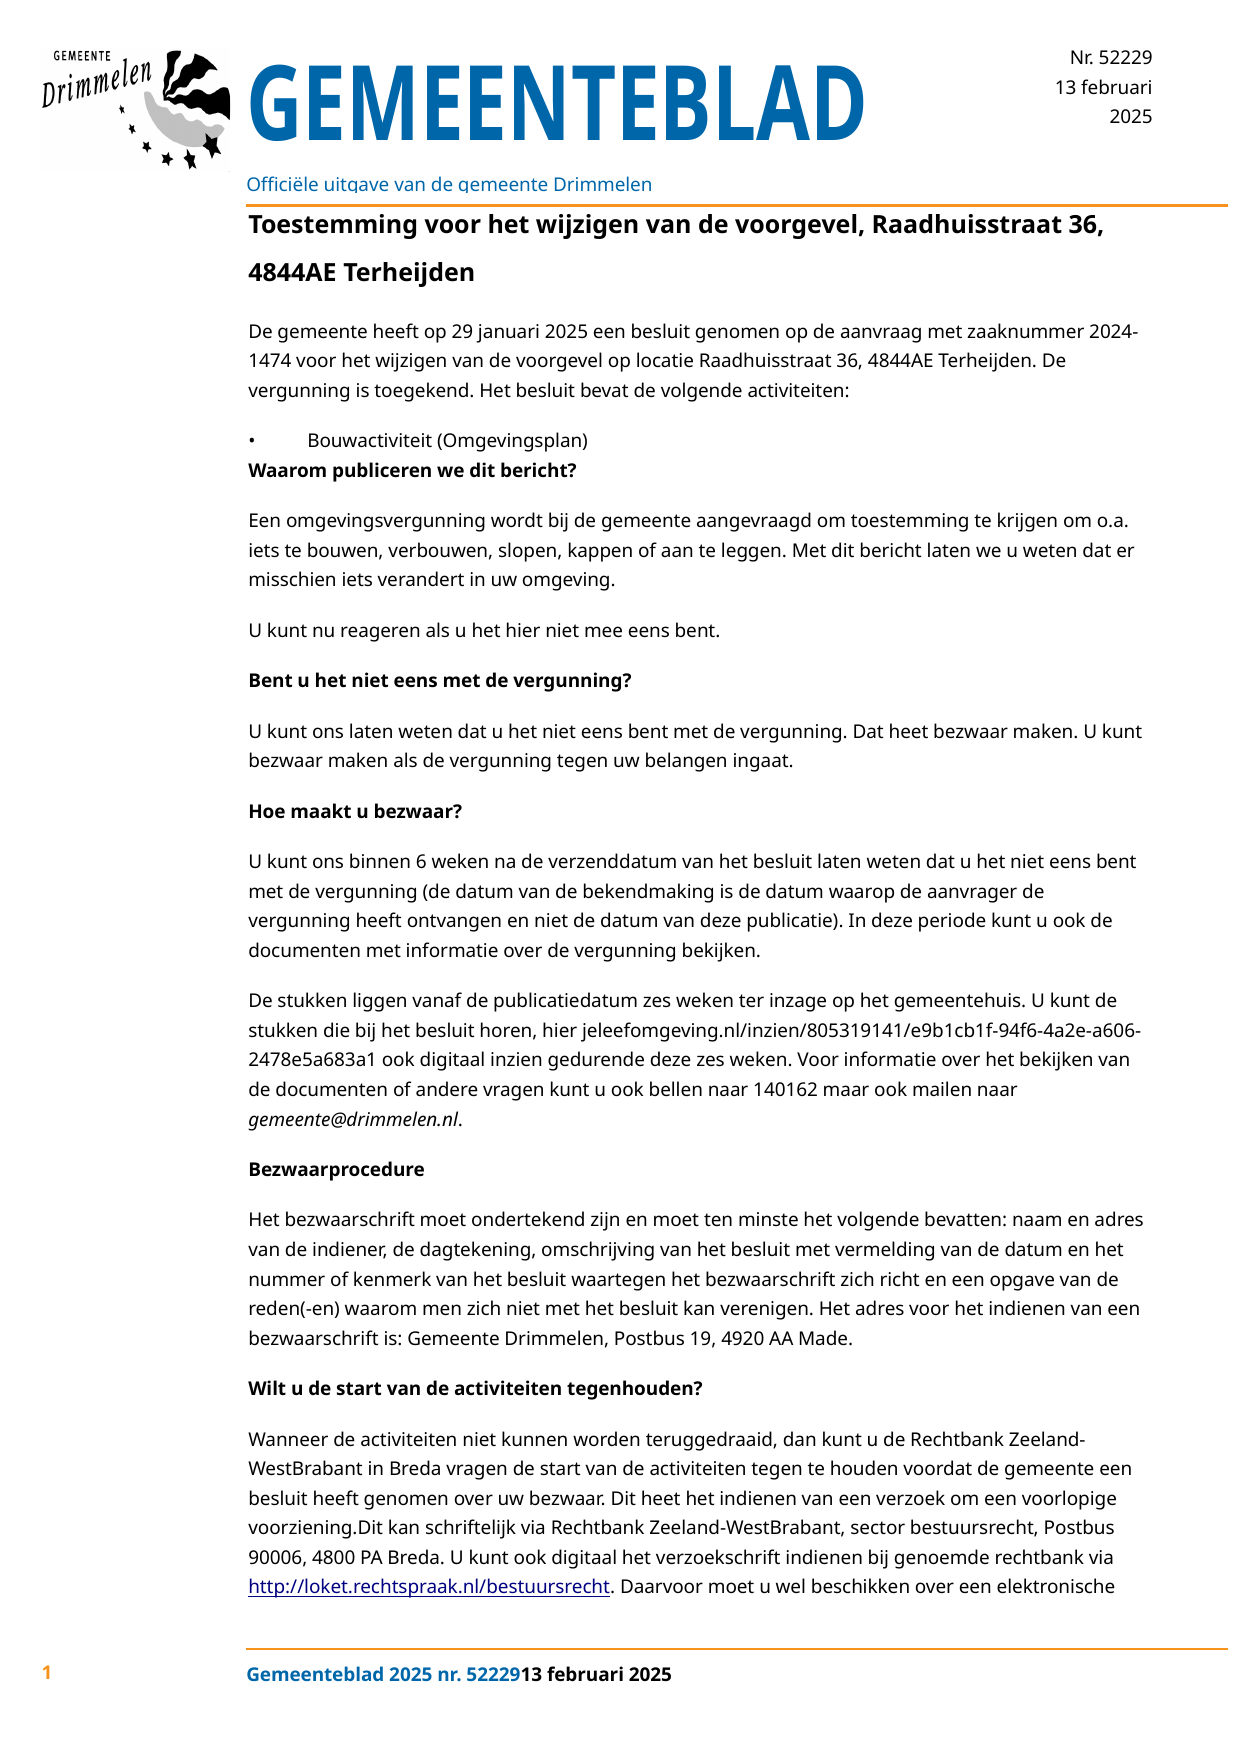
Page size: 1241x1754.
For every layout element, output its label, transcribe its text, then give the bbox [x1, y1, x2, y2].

list Bouwactiviteit (Omgevingsplan) [248, 427, 1152, 453]
text Het bezwaarschrift moet ondertekend zijn en moet ten minste het volgende bevatten: naam en adres van de indiener, de dagtekening, omschrijving van het besluit met vermelding van de datum en het nummer of kenmerk van het besluit waartegen het bezwaarschrift zich richt en een opgave van de reden(-en) waarom men zich niet met het besluit kan verenigen. Het adres voor het indienen van een bezwaarschrift is: Gemeente Drimmelen, Postbus 19, 4920 AA Made. [248, 1207, 1152, 1351]
picture [41, 47, 231, 172]
text De stukken liggen vanaf de publicatiedatum zes weken ter inzage op het gemeentehuis. U kunt de stukken die bij het besluit horen, hier jeleefomgeving.nl/inzien/805319141/e9b1cb1f-94f6-4a2e-a606-2478e5a683a1 ook digitaal inzien gedurende deze zes weken. Voor informatie over het bekijken van de documenten of andere vragen kunt u ook bellen naar 140162 maar ook mailen naar gemeente@drimmelen.nl. [248, 987, 1152, 1132]
text U kunt ons laten weten dat u het niet eens bent met de vergunning. Dat heet bezwaar maken. U kunt bezwaar maken als de vergunning tegen uw belangen ingaat. [248, 718, 1152, 773]
text Toestemming voor het wijzigen van de voorgevel, Raadhuisstraat 36, 4844AE Terheijden [248, 207, 1152, 288]
text Waarom publiceren we dit bericht? [248, 457, 1152, 483]
text Bezwaarprocedure [248, 1156, 1152, 1182]
text De gemeente heeft op 29 januari 2025 een besluit genomen op de aanvraag met zaaknummer 2024-1474 voor het wijzigen van de voorgevel op locatie Raadhuisstraat 36, 4844AE Terheijden. De vergunning is toegekend. Het besluit bevat de volgende activiteiten: [248, 318, 1152, 403]
text Wilt u de start van de activiteiten tegenhouden? [248, 1375, 1152, 1401]
text U kunt ons binnen 6 weken na de verzenddatum van het besluit laten weten dat u het niet eens bent met de vergunning (de datum van de bekendmaking is de datum waarop de aanvrager de vergunning heeft ontvangen en niet de datum van deze publicatie). In deze periode kunt u ook de documenten met informatie over de vergunning bekijken. [248, 848, 1152, 963]
text Bent u het niet eens met de vergunning? [248, 667, 1152, 693]
text Wanneer de activiteiten niet kunnen worden teruggedraaid, dan kunt u de Rechtbank Zeeland-WestBrabant in Breda vragen de start van de activiteiten tegen te houden voordat de gemeente een besluit heeft genomen over uw bezwaar. Dit heet het indienen van een verzoek om een voorlopige voorziening.Dit kan schriftelijk via Rechtbank Zeeland-WestBrabant, sector bestuursrecht, Postbus 90006, 4800 PA Breda. U kunt ook digitaal het verzoekschrift indienen bij genoemde rechtbank via http://loket.rechtspraak.nl/bestuursrecht. Daarvoor moet u wel beschikken over een elektronische [248, 1426, 1152, 1599]
text U kunt nu reageren als u het hier niet mee eens bent. [248, 617, 1152, 643]
text Hoe maakt u bezwaar? [248, 798, 1152, 824]
text Een omgevingsvergunning wordt bij de gemeente aangevraagd om toestemming te krijgen om o.a. iets te bouwen, verbouwen, slopen, kappen of aan te leggen. Met dit bericht laten we u weten dat er misschien iets verandert in uw omgeving. [248, 507, 1152, 592]
